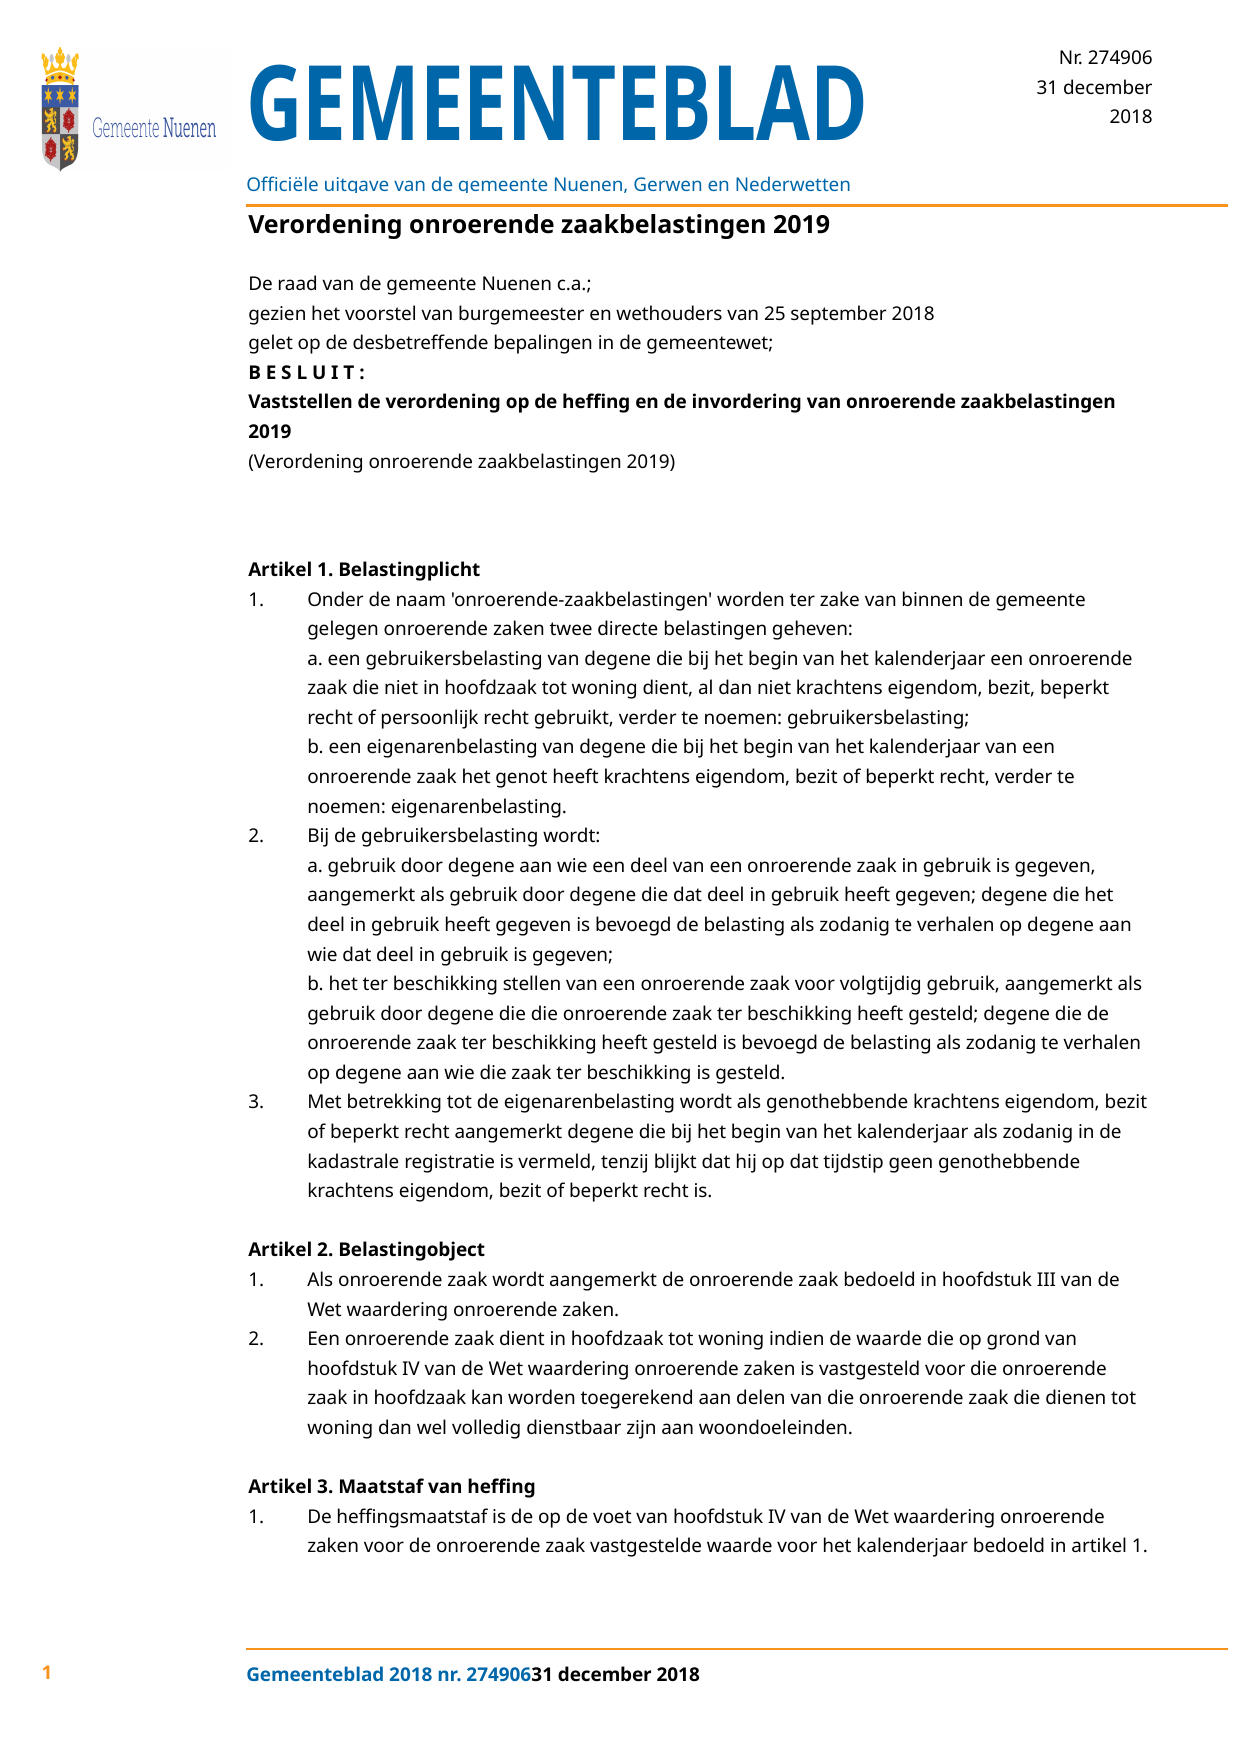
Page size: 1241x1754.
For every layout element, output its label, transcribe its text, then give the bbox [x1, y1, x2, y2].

text De raad van de gemeente Nuenen c.a.; [248, 270, 1152, 296]
list Onder de naam 'onroerende-zaakbelastingen' worden ter zake van binnen de gemeente gelegen onroerende zaken twee directe belastingen geheven: [248, 586, 1152, 641]
text Verordening onroerende zaakbelastingen 2019 [248, 207, 1152, 241]
text B E S L U I T : [248, 359, 1152, 385]
list Bij de gebruikersbelasting wordt: [248, 822, 1152, 848]
text Artikel 3. Maatstaf van heffing [248, 1473, 1152, 1499]
list a. een gebruikersbelasting van degene die bij het begin van het kalenderjaar een onroerende zaak die niet in hoofdzaak tot woning dient, al dan niet krachtens eigendom, bezit, beperkt recht of persoonlijk recht gebruikt, verder te noemen: gebruikersbelasting; [248, 645, 1152, 730]
list b. een eigenarenbelasting van degene die bij het begin van het kalenderjaar van een onroerende zaak het genot heeft krachtens eigendom, bezit of beperkt recht, verder te noemen: eigenarenbelasting. [248, 734, 1152, 819]
text (Verordening onroerende zaakbelastingen 2019) [248, 448, 1152, 473]
list De heffingsmaatstaf is de op de voet van hoofdstuk IV van de Wet waardering onroerende zaken voor de onroerende zaak vastgestelde waarde voor het kalenderjaar bedoeld in artikel 1. [248, 1503, 1152, 1558]
text gezien het voorstel van burgemeester en wethouders van 25 september 2018 [248, 300, 1152, 326]
list b. het ter beschikking stellen van een onroerende zaak voor volgtijdig gebruik, aangemerkt als gebruik door degene die die onroerende zaak ter beschikking heeft gesteld; degene die de onroerende zaak ter beschikking heeft gesteld is bevoegd de belasting als zodanig te verhalen op degene aan wie die zaak ter beschikking is gesteld. [248, 970, 1152, 1085]
list a. gebruik door degene aan wie een deel van een onroerende zaak in gebruik is gegeven, aangemerkt als gebruik door degene die dat deel in gebruik heeft gegeven; degene die het deel in gebruik heeft gegeven is bevoegd de belasting als zodanig te verhalen op degene aan wie dat deel in gebruik is gegeven; [248, 852, 1152, 967]
picture [41, 47, 231, 172]
text Artikel 1. Belastingplicht [248, 556, 1152, 582]
list Een onroerende zaak dient in hoofdzaak tot woning indien de waarde die op grond van hoofdstuk IV van de Wet waardering onroerende zaken is vastgesteld voor die onroerende zaak in hoofdzaak kan worden toegerekend aan delen van die onroerende zaak die dienen tot woning dan wel volledig dienstbaar zijn aan woondoeleinden. [248, 1325, 1152, 1440]
list Als onroerende zaak wordt aangemerkt de onroerende zaak bedoeld in hoofdstuk III van de Wet waardering onroerende zaken. [248, 1266, 1152, 1322]
text Vaststellen de verordening op de heffing en de invordering van onroerende zaakbelastingen 2019 [248, 389, 1152, 444]
list Met betrekking tot de eigenarenbelasting wordt als genothebbende krachtens eigendom, bezit of beperkt recht aangemerkt degene die bij het begin van het kalenderjaar als zodanig in de kadastrale registratie is vermeld, tenzij blijkt dat hij op dat tijdstip geen genothebbende krachtens eigendom, bezit of beperkt recht is. [248, 1089, 1152, 1203]
text Artikel 2. Belastingobject [248, 1237, 1152, 1262]
text gelet op de desbetreffende bepalingen in de gemeentewet; [248, 329, 1152, 355]
